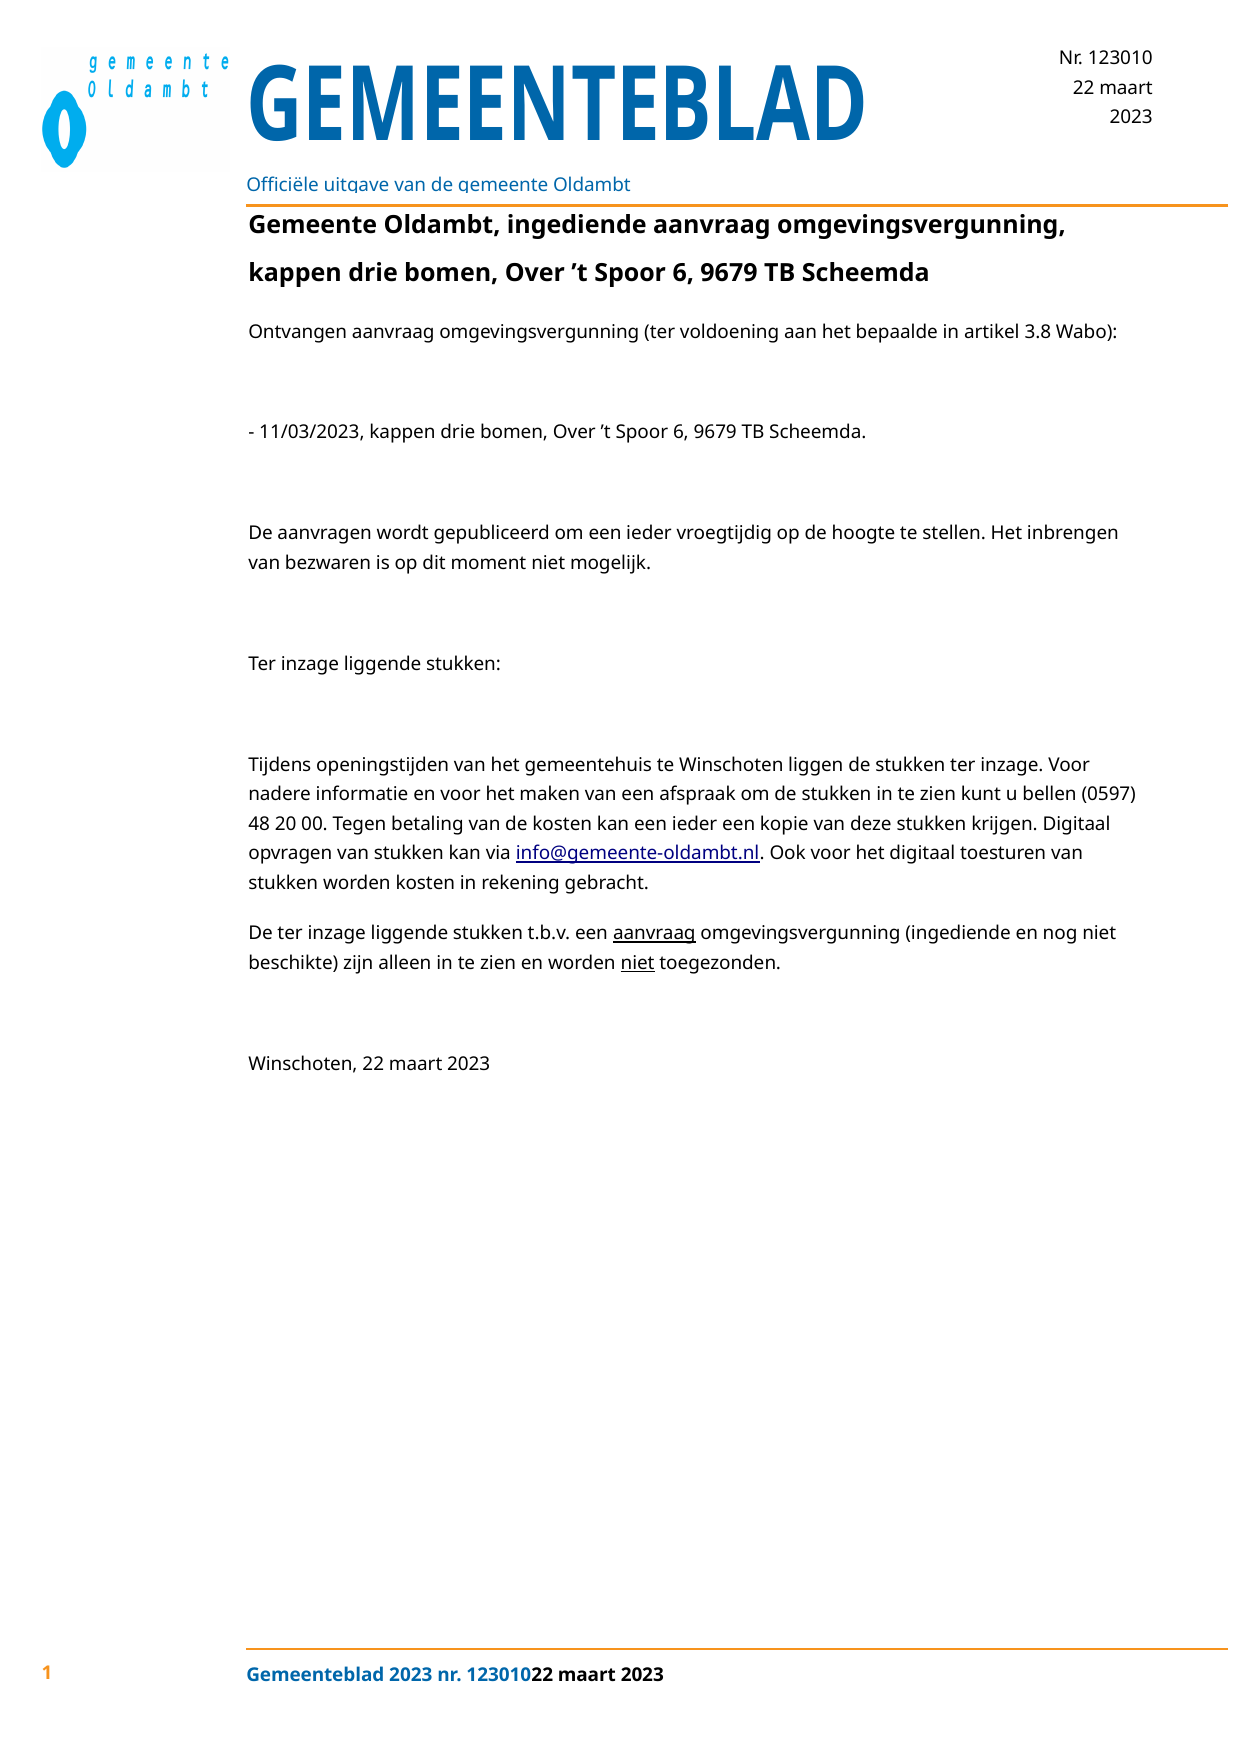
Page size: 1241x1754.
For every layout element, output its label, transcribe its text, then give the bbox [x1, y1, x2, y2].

text De ter inzage liggende stukken t.b.v. een aanvraag omgevingsvergunning (ingediende en nog niet beschikte) zijn alleen in te zien en worden niet toegezonden. [248, 919, 1152, 975]
picture [41, 47, 231, 172]
text Ter inzage liggende stukken: [248, 650, 1152, 676]
text Tijdens openingstijden van het gemeentehuis te Winschoten liggen de stukken ter inzage. Voor nadere informatie en voor het maken van een afspraak om de stukken in te zien kunt u bellen (0597) 48 20 00. Tegen betaling van de kosten kan een ieder een kopie van deze stukken krijgen. Digitaal opvragen van stukken kan via info@gemeente-oldambt.nl. Ook voor het digitaal toesturen van stukken worden kosten in rekening gebracht. [248, 751, 1152, 895]
text Ontvangen aanvraag omgevingsvergunning (ter voldoening aan het bepaalde in artikel 3.8 Wabo): [248, 318, 1152, 344]
text Winschoten, 22 maart 2023 [248, 1050, 1152, 1076]
text Gemeente Oldambt, ingediende aanvraag omgevingsvergunning, kappen drie bomen, Over ’t Spoor 6, 9679 TB Scheemda [248, 207, 1152, 288]
text De aanvragen wordt gepubliceerd om een ieder vroegtijdig op de hoogte te stellen. Het inbrengen van bezwaren is op dit moment niet mogelijk. [248, 519, 1152, 575]
text - 11/03/2023, kappen drie bomen, Over ’t Spoor 6, 9679 TB Scheemda. [248, 419, 1152, 444]
